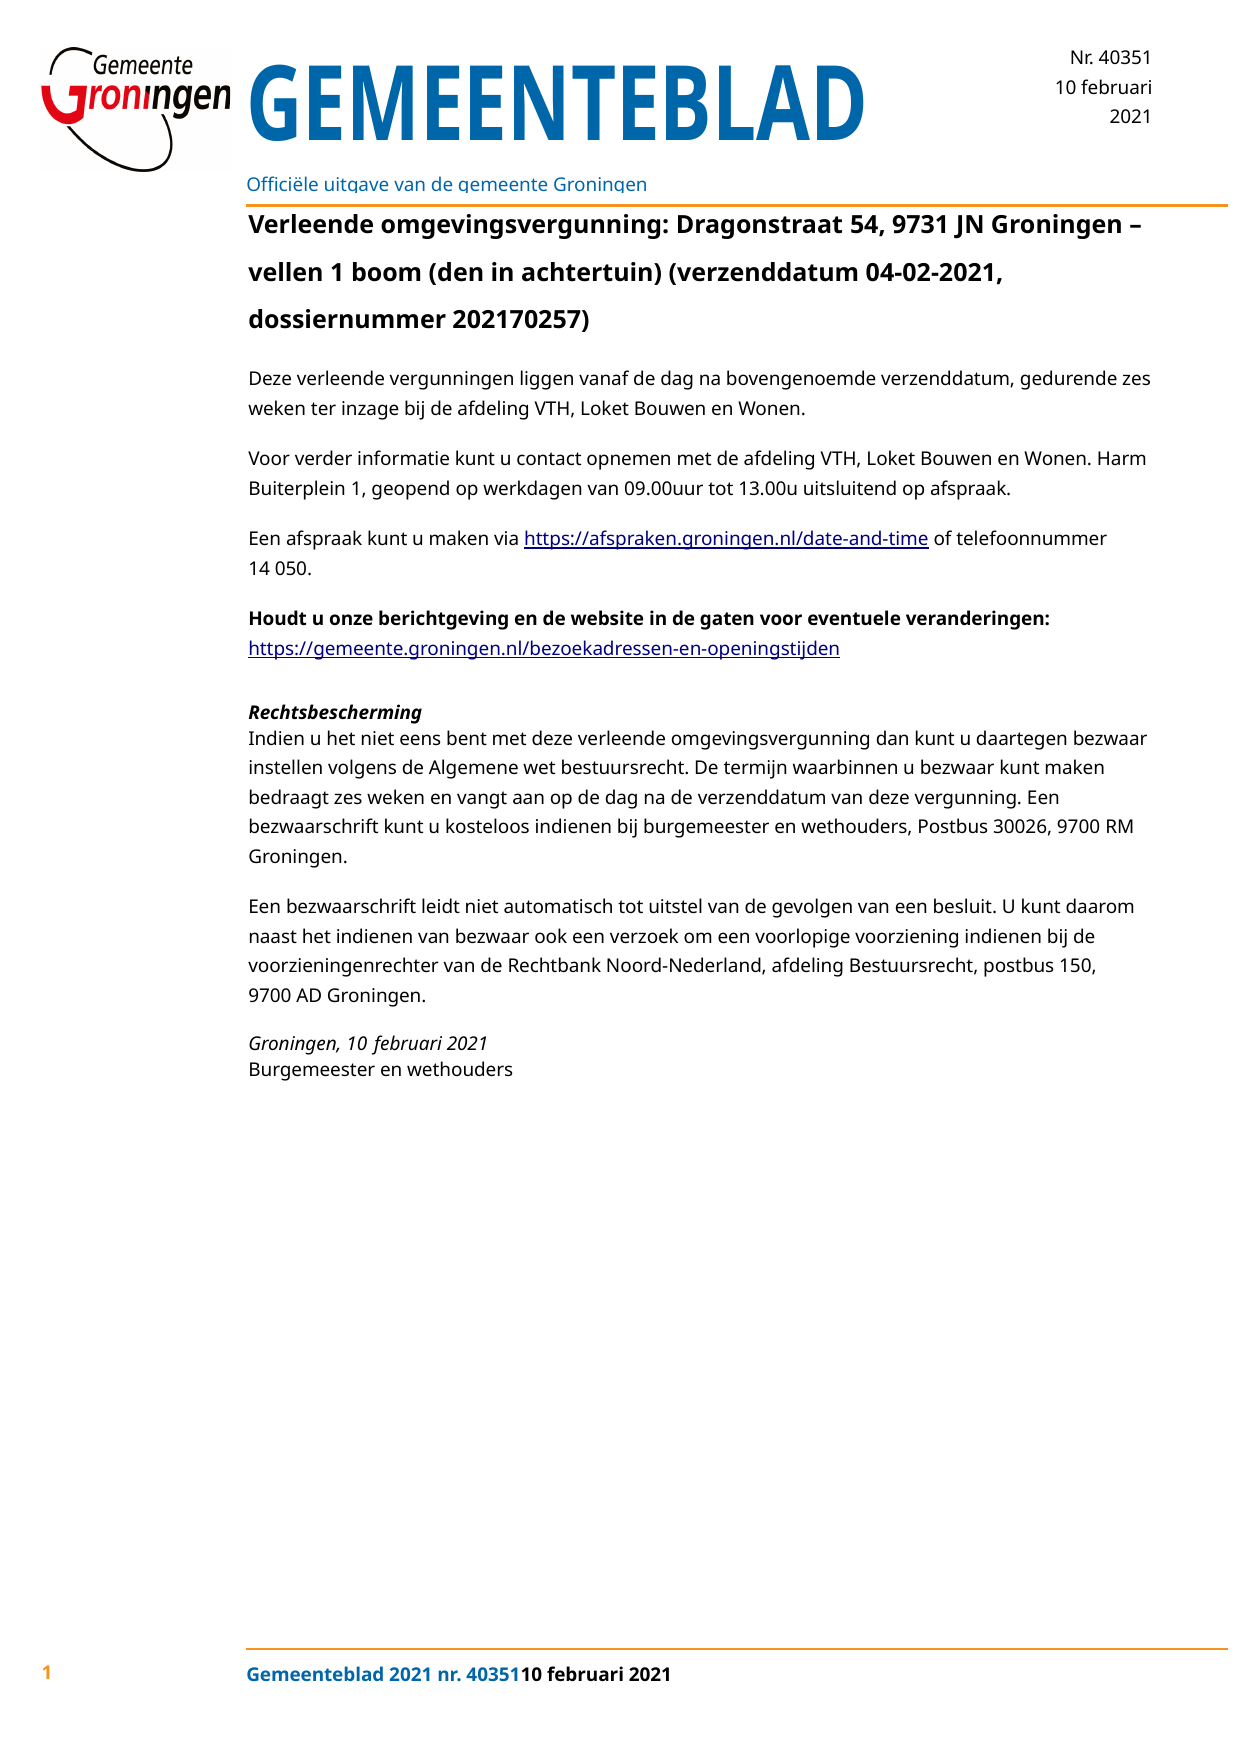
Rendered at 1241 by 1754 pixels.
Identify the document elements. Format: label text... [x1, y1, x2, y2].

text Verleende omgevingsvergunning: Dragonstraat 54, 9731 JN Groningen – vellen 1 boom (den in achtertuin) (verzenddatum 04-02-2021, dossiernummer 202170257) [248, 207, 1152, 336]
text Een afspraak kunt u maken via https://afspraken.groningen.nl/date-and-time of telefoonnummer 14 050. [248, 526, 1152, 581]
text Rechtsbescherming [248, 699, 1152, 725]
text Houdt u onze berichtgeving en de website in de gaten voor eventuele veranderingen: https://gemeente.groningen.nl/bezoekadressen-en-openingstijden [248, 606, 1152, 661]
text Een bezwaarschrift leidt niet automatisch tot uitstel van de gevolgen van een besluit. U kunt daarom naast het indienen van bezwaar ook een verzoek om een voorlopige voorziening indienen bij de voorzieningenrechter van de Rechtbank Noord-Nederland, afdeling Bestuursrecht, postbus 150, 9700 AD Groningen. [248, 893, 1152, 1008]
picture [41, 47, 231, 172]
text Voor verder informatie kunt u contact opnemen met de afdeling VTH, Loket Bouwen en Wonen. Harm Buiterplein 1, geopend op werkdagen van 09.00uur tot 13.00u uitsluitend op afspraak. [248, 446, 1152, 501]
text Groningen, 10 februari 2021 [248, 1030, 1152, 1056]
text Burgemeester en wethouders [248, 1056, 1152, 1082]
text Indien u het niet eens bent met deze verleende omgevingsvergunning dan kunt u daartegen bezwaar instellen volgens de Algemene wet bestuursrecht. De termijn waarbinnen u bezwaar kunt maken bedraagt zes weken en vangt aan op de dag na de verzenddatum van deze vergunning. Een bezwaarschrift kunt u kosteloos indienen bij burgemeester en wethouders, Postbus 30026, 9700 RM Groningen. [248, 725, 1152, 869]
text Deze verleende vergunningen liggen vanaf de dag na bovengenoemde verzenddatum, gedurende zes weken ter inzage bij de afdeling VTH, Loket Bouwen en Wonen. [248, 366, 1152, 421]
